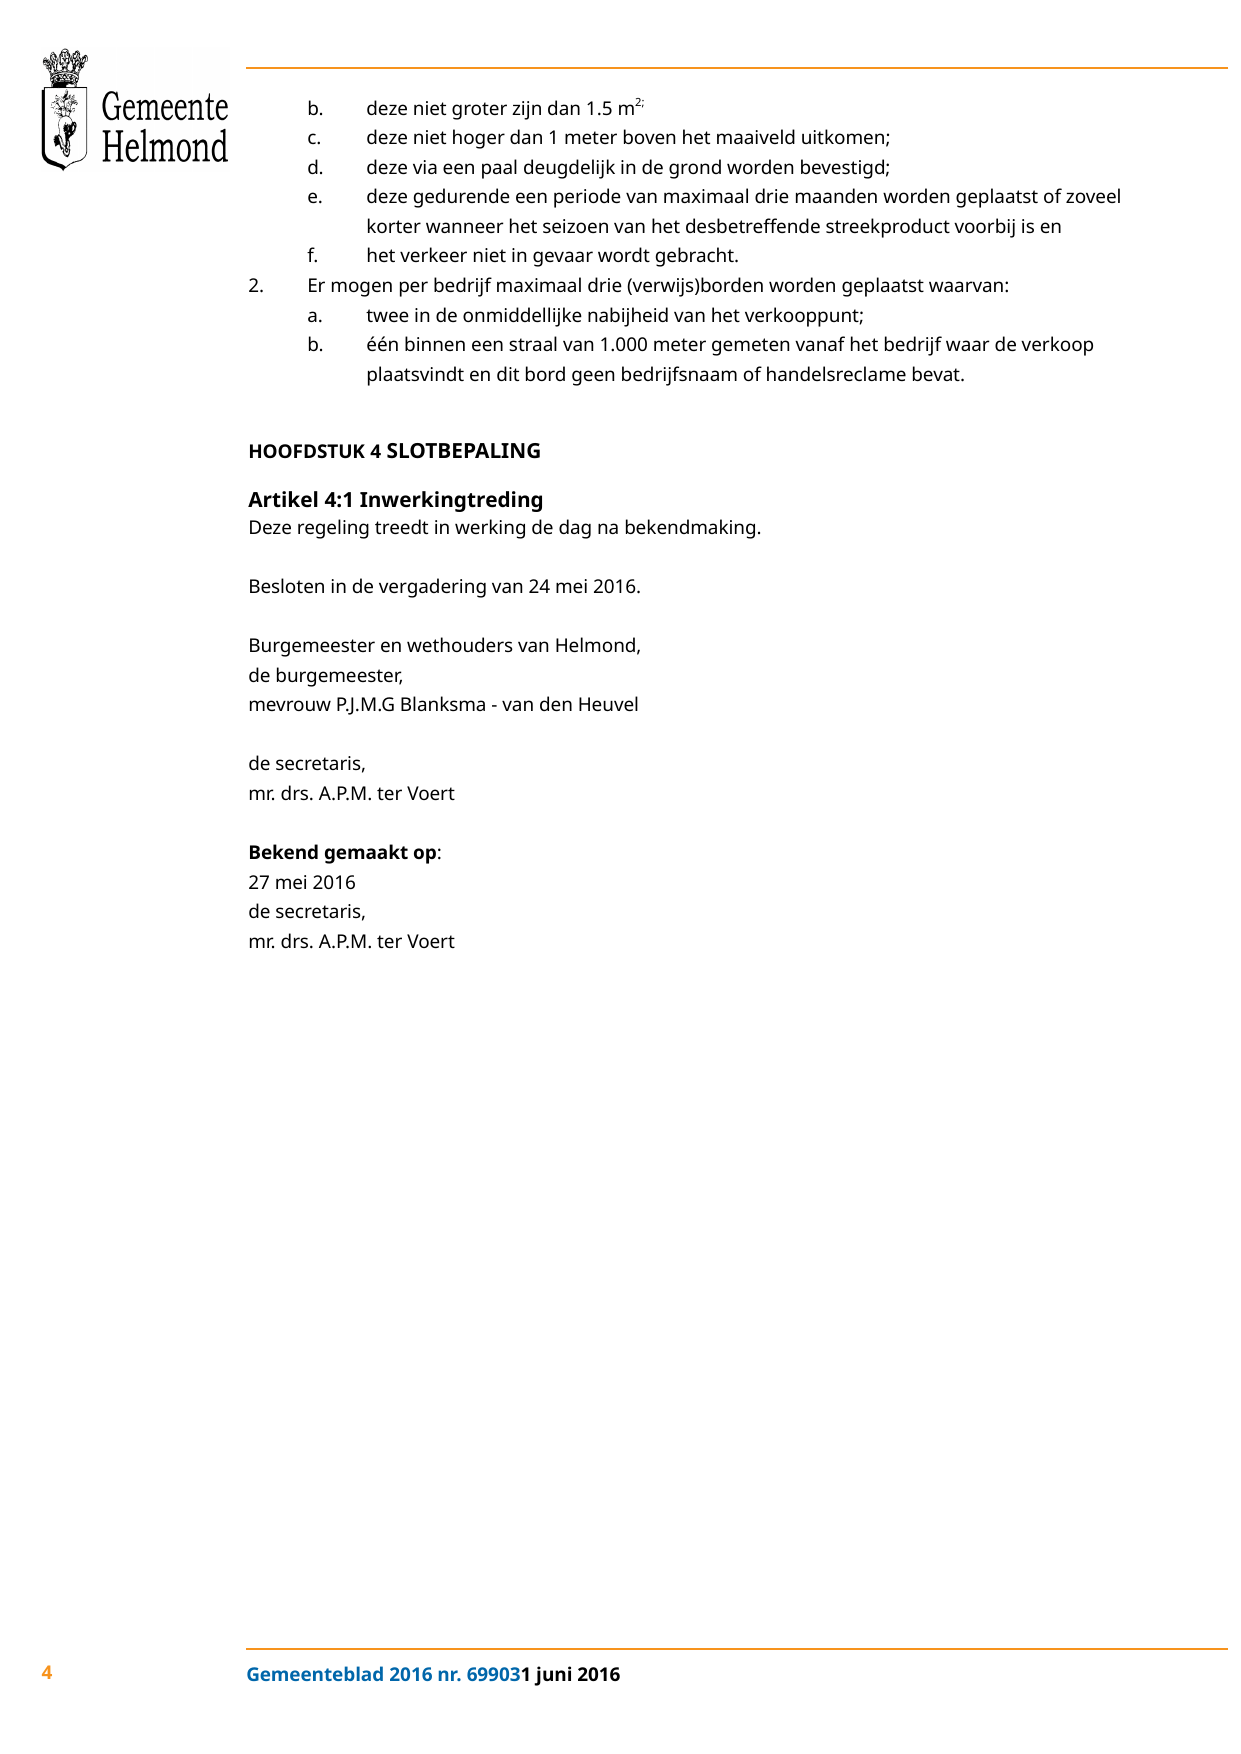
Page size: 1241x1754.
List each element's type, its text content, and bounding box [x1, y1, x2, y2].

list deze niet groter zijn dan 1.5 m2; [307, 95, 1152, 121]
text de burgemeester, [248, 662, 1152, 688]
text Bekend gemaakt op: [248, 839, 1152, 865]
text de secretaris, [248, 898, 1152, 924]
text Burgemeester en wethouders van Helmond, [248, 632, 1152, 658]
list één binnen een straal van 1.000 meter gemeten vanaf het bedrijf waar de verkoop plaatsvindt en dit bord geen bedrijfsnaam of handelsreclame bevat. [307, 331, 1152, 387]
list twee in de onmiddellijke nabijheid van het verkooppunt; [307, 302, 1152, 328]
text de secretaris, [248, 751, 1152, 776]
list deze via een paal deugdelijk in de grond worden bevestigd; [307, 154, 1152, 180]
list deze gedurende een periode van maximaal drie maanden worden geplaatst of zoveel korter wanneer het seizoen van het desbetreffende streekproduct voorbij is en [307, 183, 1152, 239]
text Artikel 4:1 Inwerkingtreding [248, 486, 1152, 514]
list deze niet hoger dan 1 meter boven het maaiveld uitkomen; [307, 124, 1152, 150]
text mevrouw P.J.M.G Blanksma - van den Heuvel [248, 691, 1152, 717]
text HOOFDSTUK 4 SLOTBEPALING [248, 436, 1152, 465]
picture [41, 47, 231, 172]
text mr. drs. A.P.M. ter Voert [248, 780, 1152, 806]
list Er mogen per bedrijf maximaal drie (verwijs)borden worden geplaatst waarvan: [248, 272, 1152, 298]
list het verkeer niet in gevaar wordt gebracht. [307, 243, 1152, 268]
text mr. drs. A.P.M. ter Voert [248, 928, 1152, 954]
text Besloten in de vergadering van 24 mei 2016. [248, 573, 1152, 599]
text Deze regeling treedt in werking de dag na bekendmaking. [248, 514, 1152, 540]
text 27 mei 2016 [248, 869, 1152, 895]
